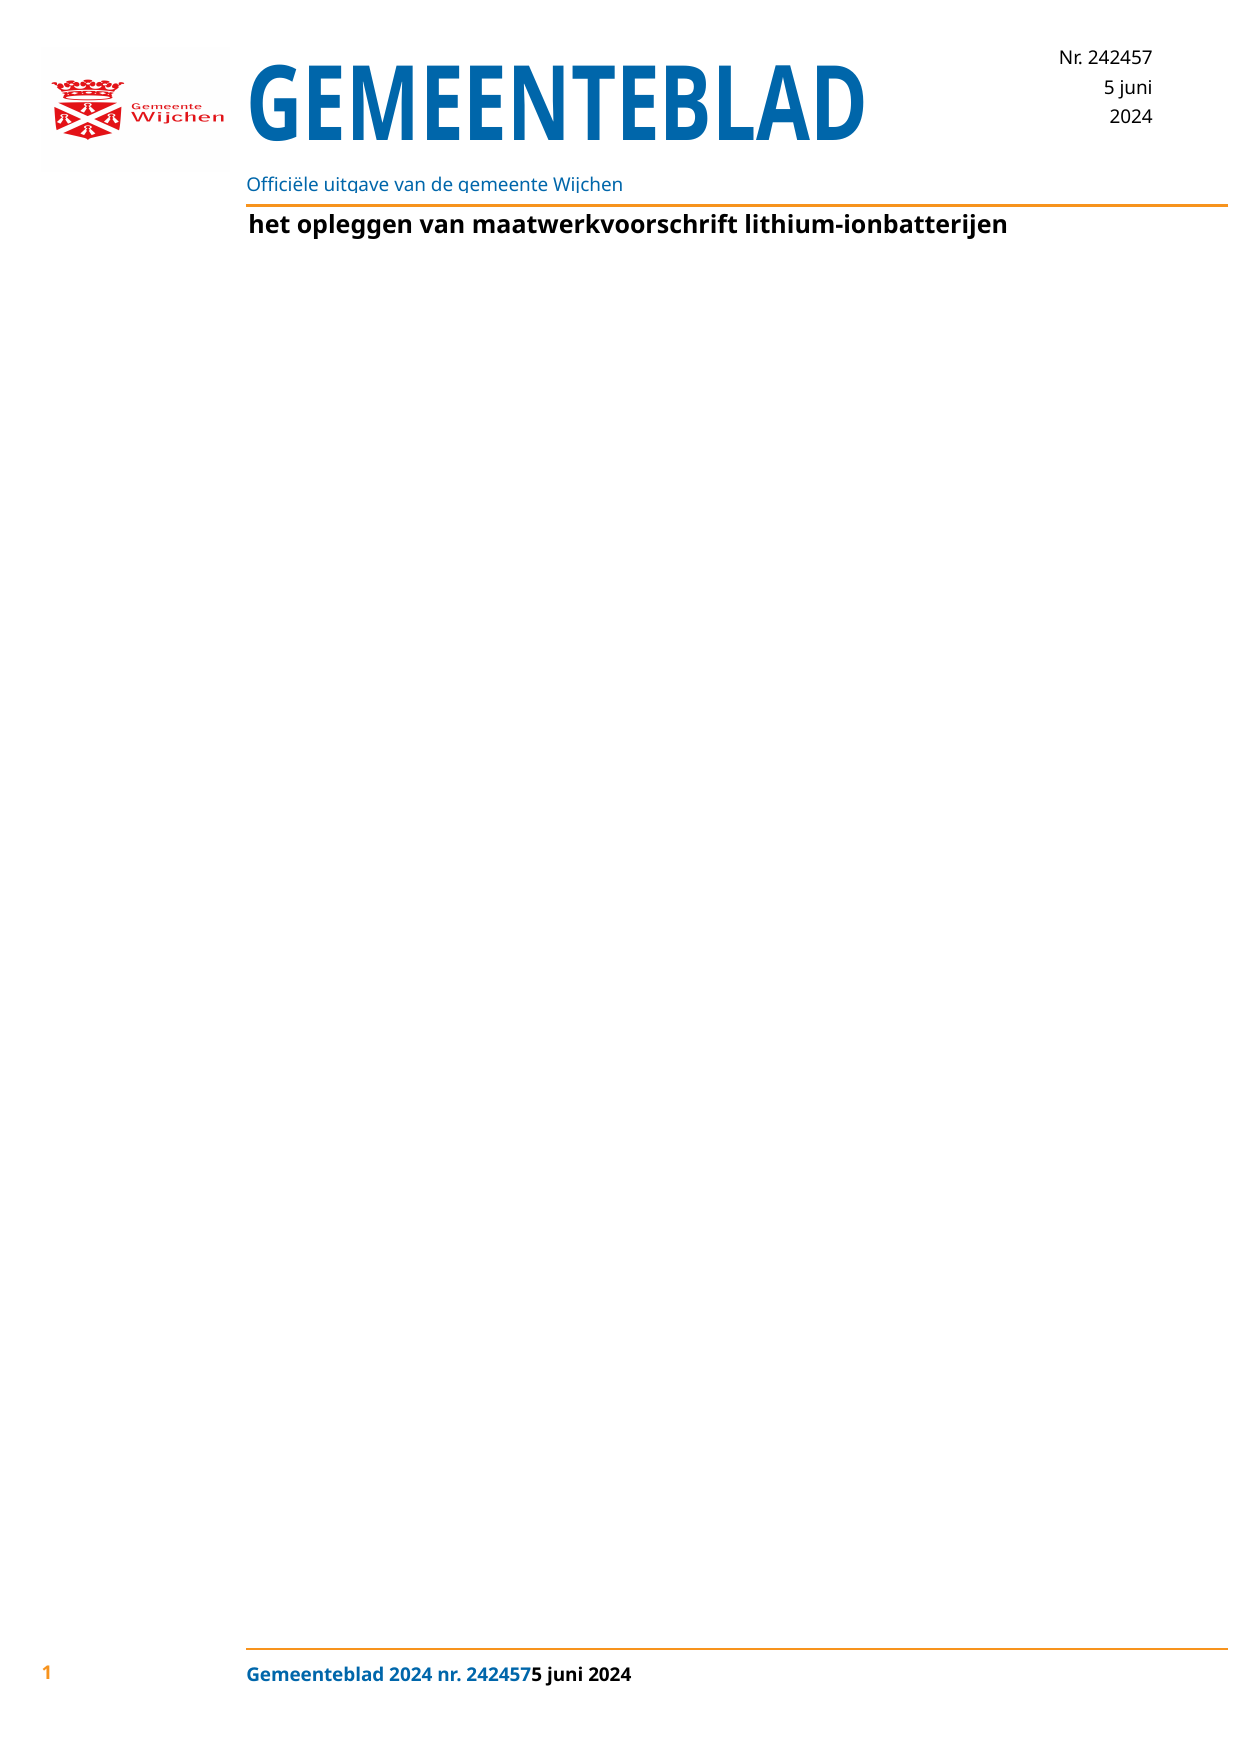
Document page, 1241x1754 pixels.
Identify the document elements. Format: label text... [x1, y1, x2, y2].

text het opleggen van maatwerkvoorschrift lithium-ionbatterijen [248, 207, 1152, 241]
picture [41, 47, 231, 172]
